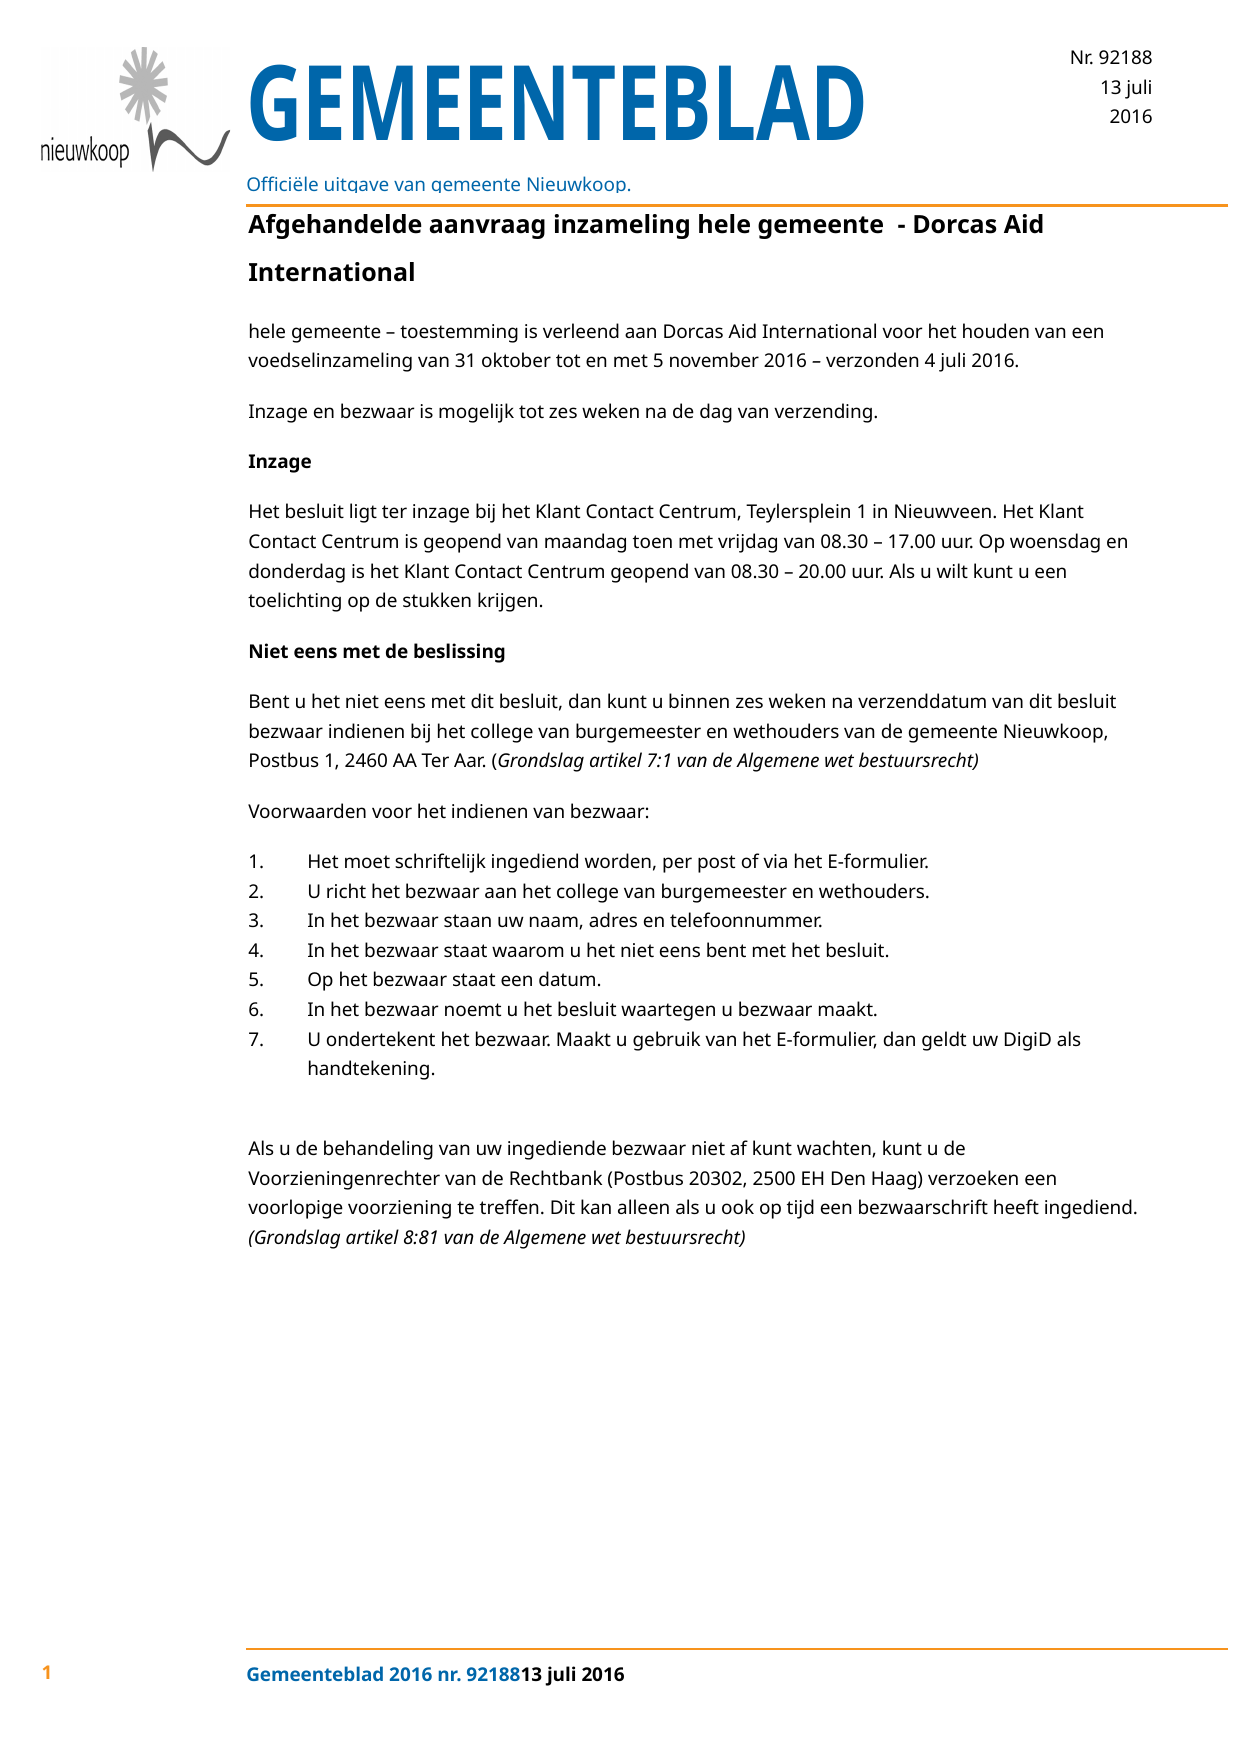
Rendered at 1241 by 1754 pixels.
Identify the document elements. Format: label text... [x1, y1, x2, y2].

list In het bezwaar staan uw naam, adres en telefoonnummer. [248, 907, 1152, 933]
list U ondertekent het bezwaar. Maakt u gebruik van het E-formulier, dan geldt uw DigiD als handtekening. [248, 1026, 1152, 1081]
text Als u de behandeling van uw ingediende bezwaar niet af kunt wachten, kunt u de Voorzieningenrechter van de Rechtbank (Postbus 20302, 2500 EH Den Haag) verzoeken een voorlopige voorziening te treffen. Dit kan alleen als u ook op tijd een bezwaarschrift heeft ingediend. (Grondslag artikel 8:81 van de Algemene wet bestuursrecht) [248, 1135, 1152, 1250]
text Bent u het niet eens met dit besluit, dan kunt u binnen zes weken na verzenddatum van dit besluit bezwaar indienen bij het college van burgemeester en wethouders van de gemeente Nieuwkoop, Postbus 1, 2460 AA Ter Aar. (Grondslag artikel 7:1 van de Algemene wet bestuursrecht) [248, 688, 1152, 773]
list U richt het bezwaar aan het college van burgemeester en wethouders. [248, 878, 1152, 904]
text Afgehandelde aanvraag inzameling hele gemeente - Dorcas Aid International [248, 207, 1152, 288]
text hele gemeente – toestemming is verleend aan Dorcas Aid International voor het houden van een voedselinzameling van 31 oktober tot en met 5 november 2016 – verzonden 4 juli 2016. [248, 318, 1152, 373]
text Inzage en bezwaar is mogelijk tot zes weken na de dag van verzending. [248, 398, 1152, 424]
list In het bezwaar noemt u het besluit waartegen u bezwaar maakt. [248, 996, 1152, 1022]
list Op het bezwaar staat een datum. [248, 967, 1152, 992]
text Het besluit ligt ter inzage bij het Klant Contact Centrum, Teylersplein 1 in Nieuwveen. Het Klant Contact Centrum is geopend van maandag toen met vrijdag van 08.30 – 17.00 uur. Op woensdag en donderdag is het Klant Contact Centrum geopend van 08.30 – 20.00 uur. Als u wilt kunt u een toelichting op de stukken krijgen. [248, 499, 1152, 613]
picture [41, 47, 231, 172]
text Inzage [248, 448, 1152, 474]
text Niet eens met de beslissing [248, 638, 1152, 664]
text Voorwaarden voor het indienen van bezwaar: [248, 798, 1152, 824]
list Het moet schriftelijk ingediend worden, per post of via het E-formulier. [248, 848, 1152, 874]
list In het bezwaar staat waarom u het niet eens bent met het besluit. [248, 937, 1152, 963]
